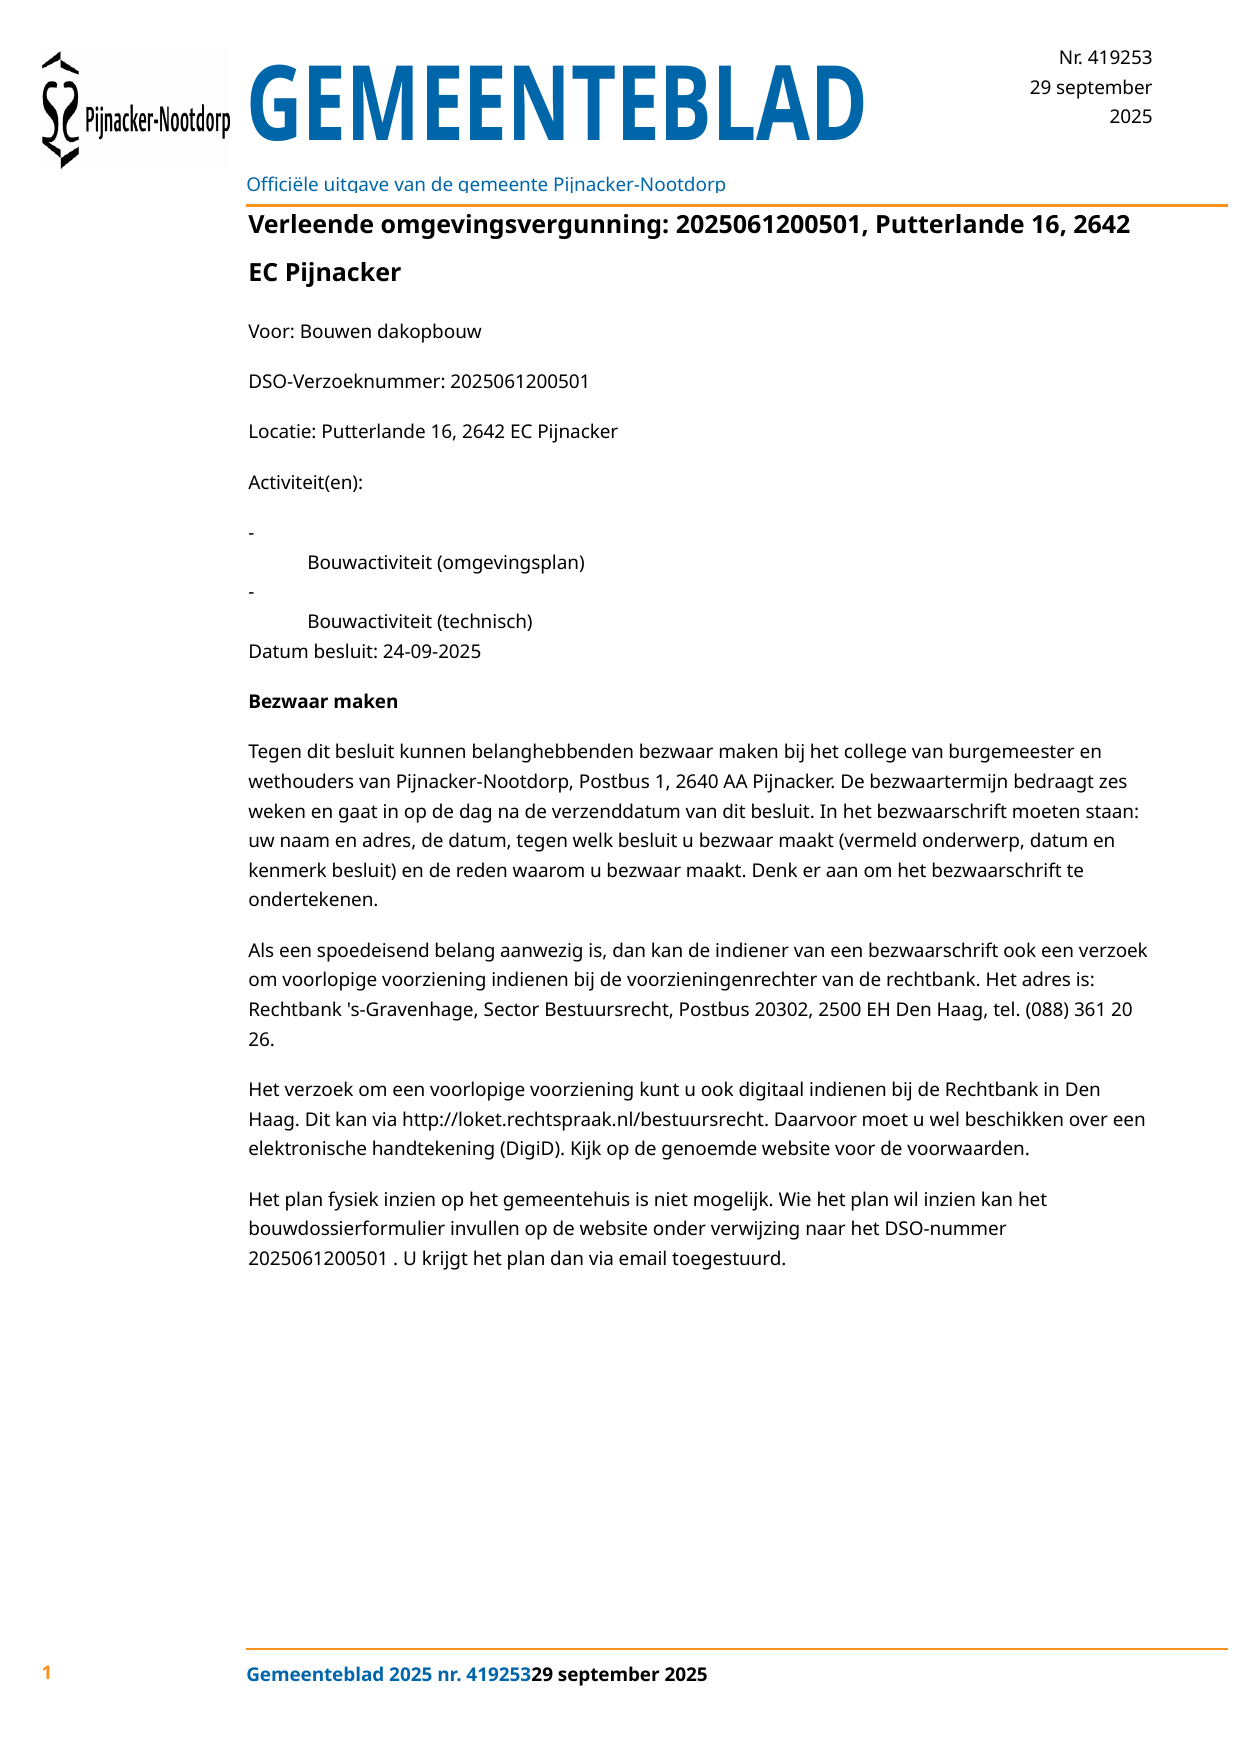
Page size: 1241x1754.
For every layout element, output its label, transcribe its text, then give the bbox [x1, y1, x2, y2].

text Als een spoedeisend belang aanwezig is, dan kan de indiener van een bezwaarschrift ook een verzoek om voorlopige voorziening indienen bij de voorzieningenrechter van de rechtbank. Het adres is: Rechtbank 's-Gravenhage, Sector Bestuursrecht, Postbus 20302, 2500 EH Den Haag, tel. (088) 361 20 26. [248, 937, 1152, 1052]
text Activiteit(en): [248, 469, 1152, 495]
text Locatie: Putterlande 16, 2642 EC Pijnacker [248, 419, 1152, 444]
list Bouwactiviteit (technisch) [248, 608, 1152, 634]
text Tegen dit besluit kunnen belanghebbenden bezwaar maken bij het college van burgemeester en wethouders van Pijnacker-Nootdorp, Postbus 1, 2640 AA Pijnacker. De bezwaartermijn bedraagt zes weken en gaat in op de dag na de verzenddatum van dit besluit. In het bezwaarschrift moeten staan: uw naam en adres, de datum, tegen welk besluit u bezwaar maakt (vermeld onderwerp, datum en kenmerk besluit) en de reden waarom u bezwaar maakt. Denk er aan om het bezwaarschrift te ondertekenen. [248, 739, 1152, 912]
text Datum besluit: 24-09-2025 [248, 638, 1152, 664]
text Voor: Bouwen dakopbouw [248, 318, 1152, 344]
picture [41, 47, 231, 172]
text Verleende omgevingsvergunning: 2025061200501, Putterlande 16, 2642 EC Pijnacker [248, 207, 1152, 288]
text DSO-Verzoeknummer: 2025061200501 [248, 368, 1152, 394]
text Bezwaar maken [248, 688, 1152, 714]
text Het verzoek om een voorlopige voorziening kunt u ook digitaal indienen bij de Rechtbank in Den Haag. Dit kan via http://loket.rechtspraak.nl/bestuursrecht. Daarvoor moet u wel beschikken over een elektronische handtekening (DigiD). Kijk op de genoemde website voor de voorwaarden. [248, 1076, 1152, 1161]
text Het plan fysiek inzien op het gemeentehuis is niet mogelijk. Wie het plan wil inzien kan het bouwdossierformulier invullen op de website onder verwijzing naar het DSO-nummer 2025061200501 . U krijgt het plan dan via email toegestuurd. [248, 1186, 1152, 1271]
list Bouwactiviteit (omgevingsplan) [248, 549, 1152, 575]
